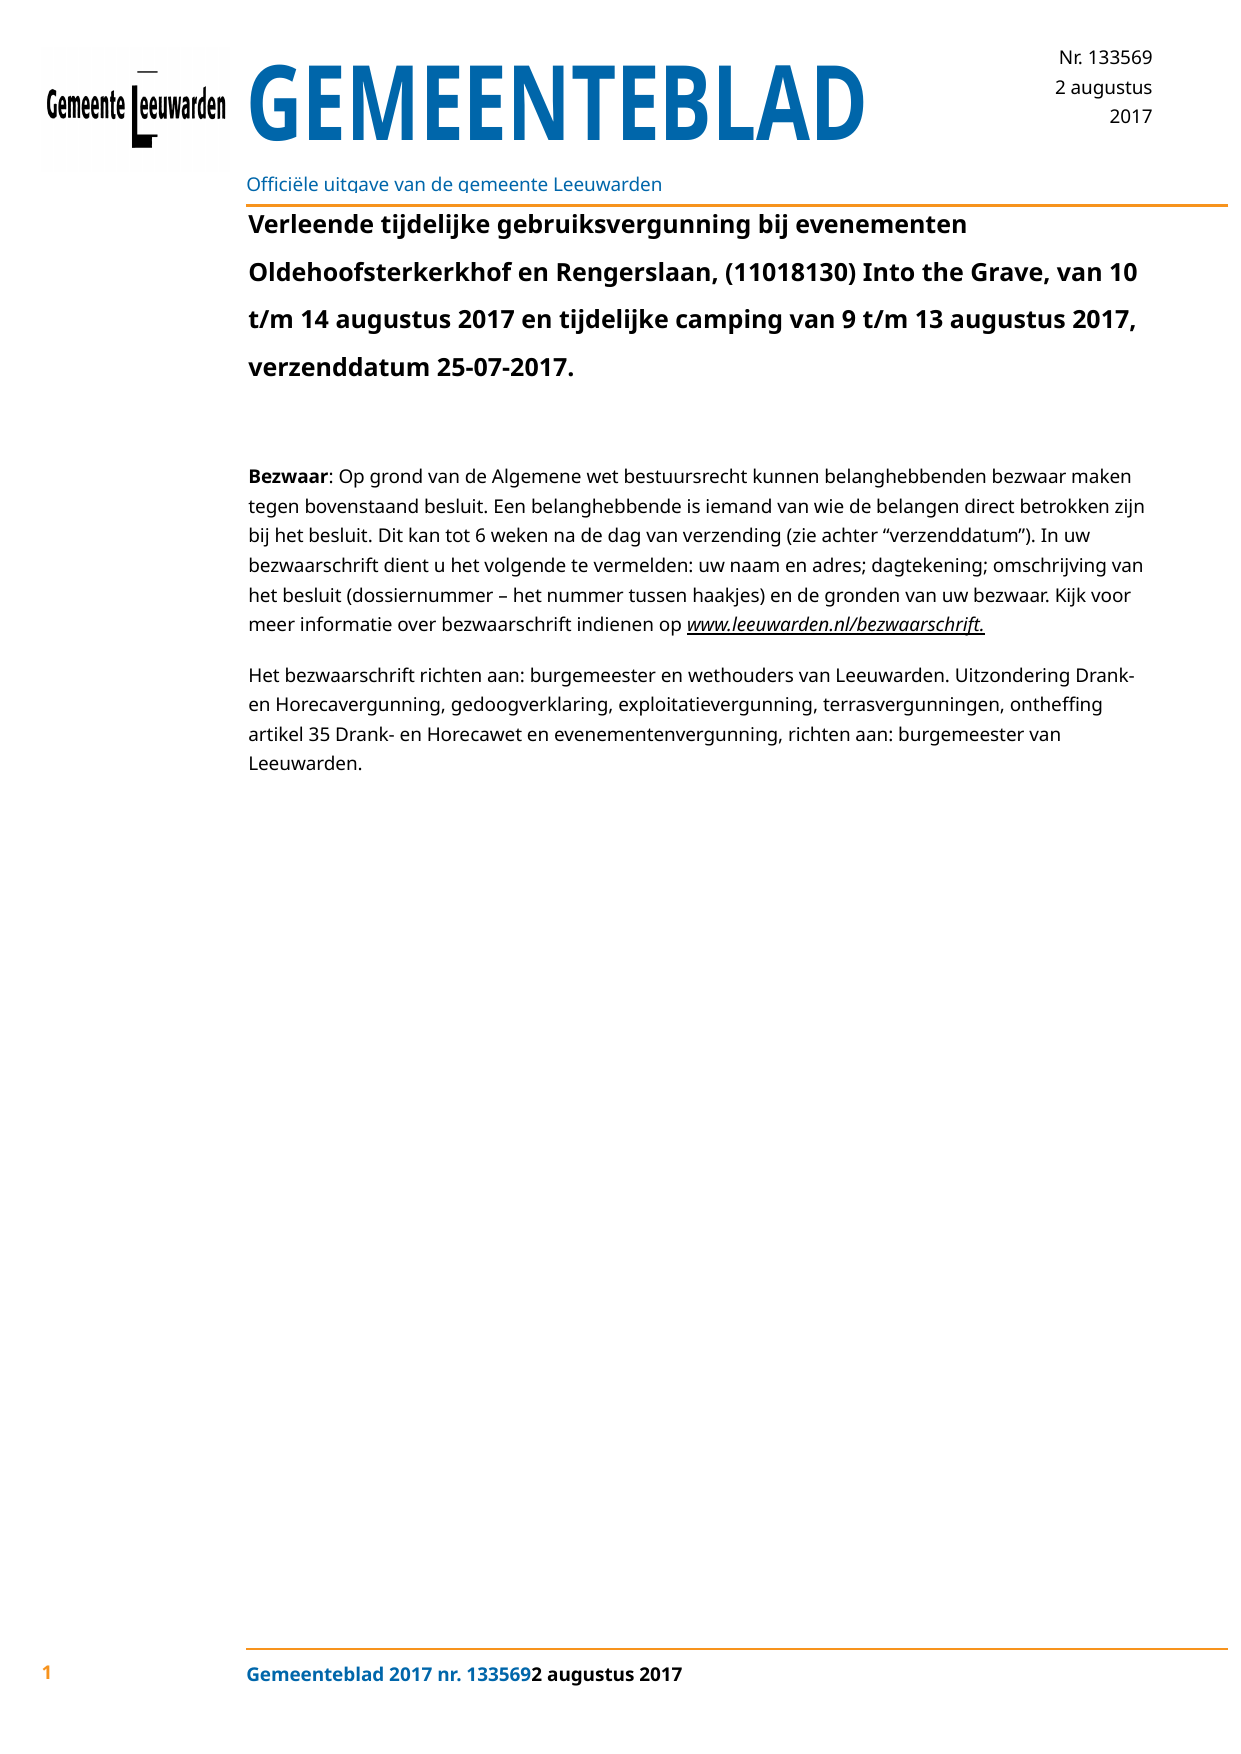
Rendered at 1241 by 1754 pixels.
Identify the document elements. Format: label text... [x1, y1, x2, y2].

text Bezwaar: Op grond van de Algemene wet bestuursrecht kunnen belanghebbenden bezwaar maken tegen bovenstaand besluit. Een belanghebbende is iemand van wie de belangen direct betrokken zijn bij het besluit. Dit kan tot 6 weken na de dag van verzending (zie achter “verzenddatum”). In uw bezwaarschrift dient u het volgende te vermelden: uw naam en adres; dagtekening; omschrijving van het besluit (dossiernummer – het nummer tussen haakjes) en de gronden van uw bezwaar. Kijk voor meer informatie over bezwaarschrift indienen op www.leeuwarden.nl/bezwaarschrift. [248, 463, 1152, 637]
text Verleende tijdelijke gebruiksvergunning bij evenementen Oldehoofsterkerkhof en Rengerslaan, (11018130) Into the Grave, van 10 t/m 14 augustus 2017 en tijdelijke camping van 9 t/m 13 augustus 2017, verzenddatum 25-07-2017. [248, 207, 1152, 384]
picture [41, 47, 231, 172]
text Het bezwaarschrift richten aan: burgemeester en wethouders van Leeuwarden. Uitzondering Drank- en Horecavergunning, gedoogverklaring, exploitatievergunning, terrasvergunningen, ontheffing artikel 35 Drank- en Horecawet en evenementenvergunning, richten aan: burgemeester van Leeuwarden. [248, 662, 1152, 776]
